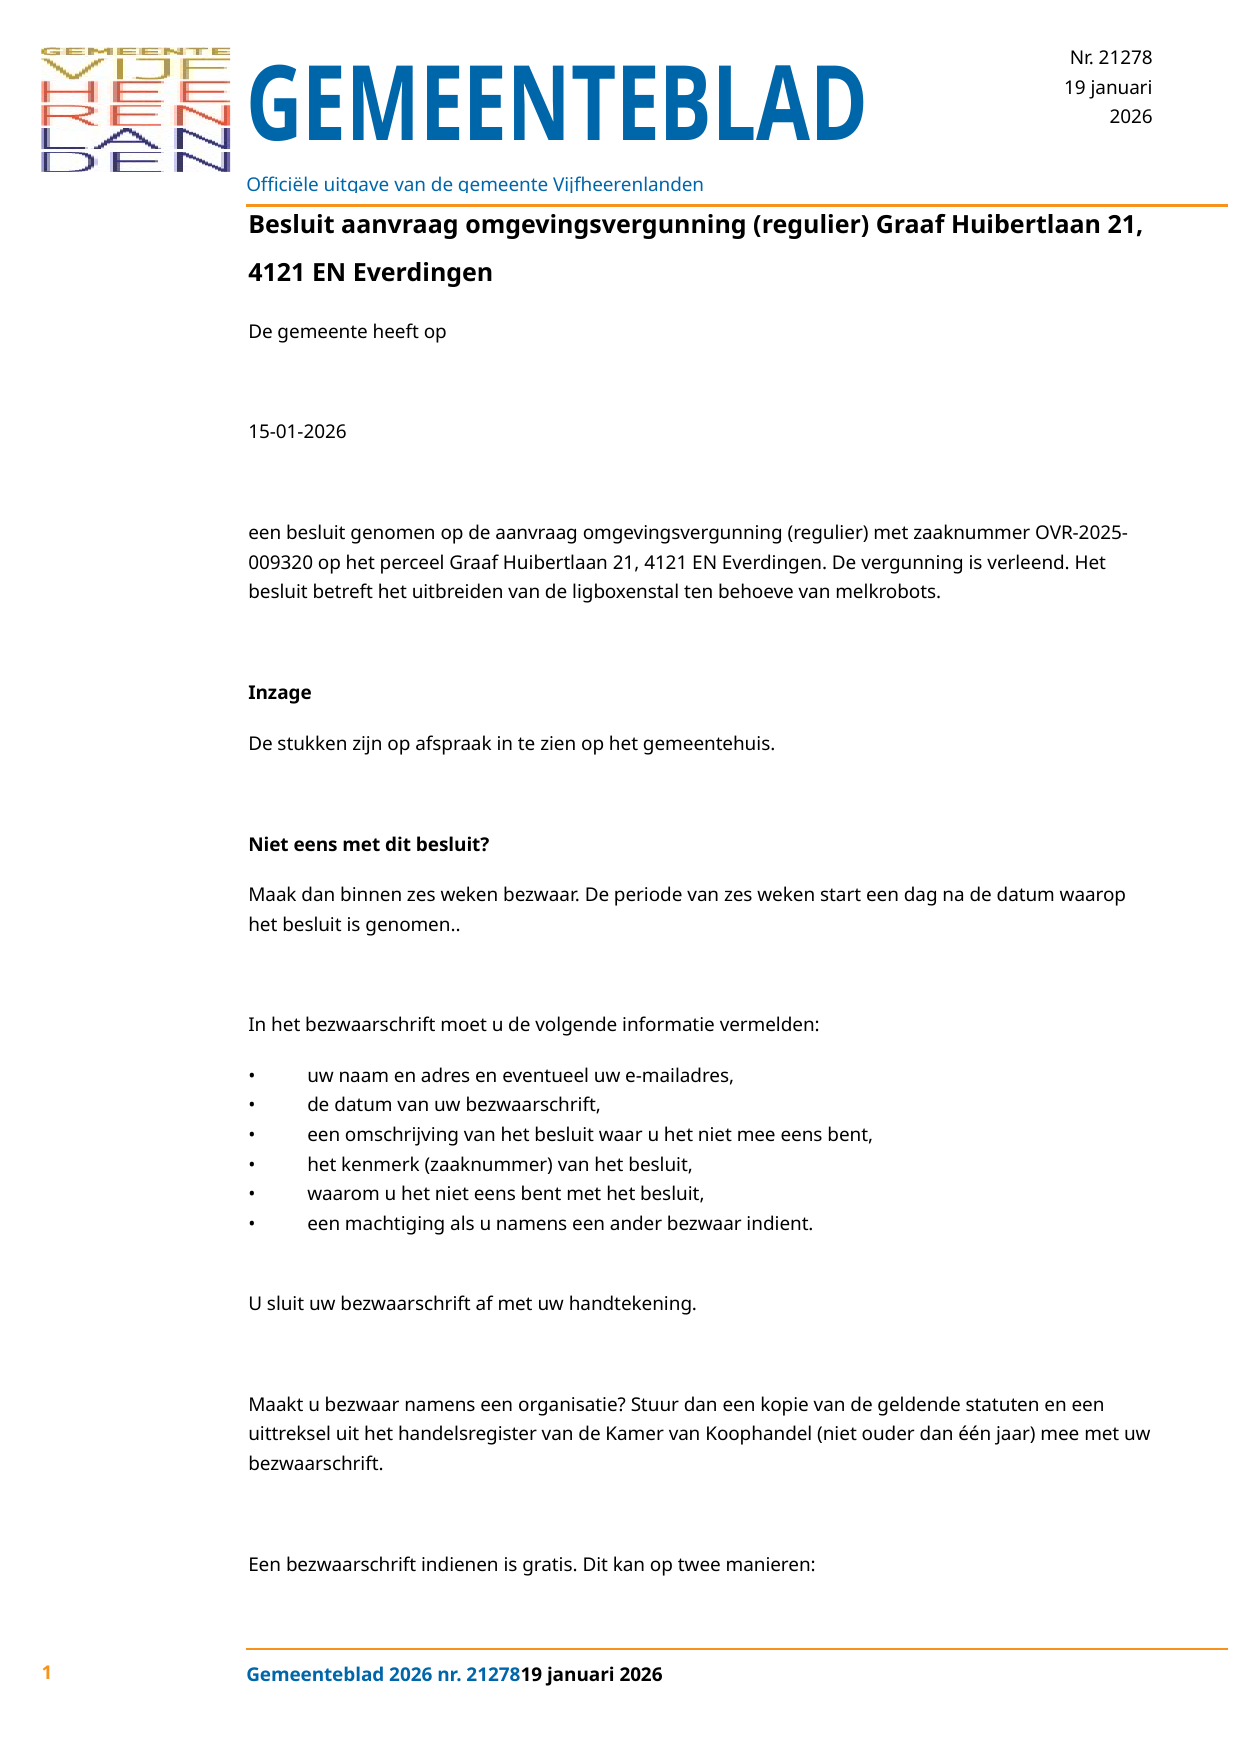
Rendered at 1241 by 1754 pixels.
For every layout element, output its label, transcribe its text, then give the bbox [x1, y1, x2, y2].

text In het bezwaarschrift moet u de volgende informatie vermelden: [248, 1012, 1152, 1037]
list een machtiging als u namens een ander bezwaar indient. [248, 1210, 1152, 1236]
text Maakt u bezwaar namens een organisatie? Stuur dan een kopie van de geldende statuten en een uittreksel uit het handelsregister van de Kamer van Koophandel (niet ouder dan één jaar) mee met uw bezwaarschrift. [248, 1391, 1152, 1476]
text De stukken zijn op afspraak in te zien op het gemeentehuis. [248, 730, 1152, 756]
text 15-01-2026 [248, 419, 1152, 444]
picture [41, 47, 231, 172]
text Niet eens met dit besluit? [248, 831, 1152, 857]
list de datum van uw bezwaarschrift, [248, 1092, 1152, 1117]
text U sluit uw bezwaarschrift af met uw handtekening. [248, 1290, 1152, 1316]
list het kenmerk (zaaknummer) van het besluit, [248, 1151, 1152, 1177]
text Maak dan binnen zes weken bezwaar. De periode van zes weken start een dag na de datum waarop het besluit is genomen.. [248, 881, 1152, 937]
text Besluit aanvraag omgevingsvergunning (regulier) Graaf Huibertlaan 21, 4121 EN Everdingen [248, 207, 1152, 288]
text De gemeente heeft op [248, 318, 1152, 344]
list een omschrijving van het besluit waar u het niet mee eens bent, [248, 1121, 1152, 1147]
list uw naam en adres en eventueel uw e-mailadres, [248, 1062, 1152, 1088]
text Een bezwaarschrift indienen is gratis. Dit kan op twee manieren: [248, 1551, 1152, 1577]
text Inzage [248, 679, 1152, 705]
list waarom u het niet eens bent met het besluit, [248, 1180, 1152, 1206]
text een besluit genomen op de aanvraag omgevingsvergunning (regulier) met zaaknummer OVR-2025-009320 op het perceel Graaf Huibertlaan 21, 4121 EN Everdingen. De vergunning is verleend. Het besluit betreft het uitbreiden van de ligboxenstal ten behoeve van melkrobots. [248, 519, 1152, 604]
